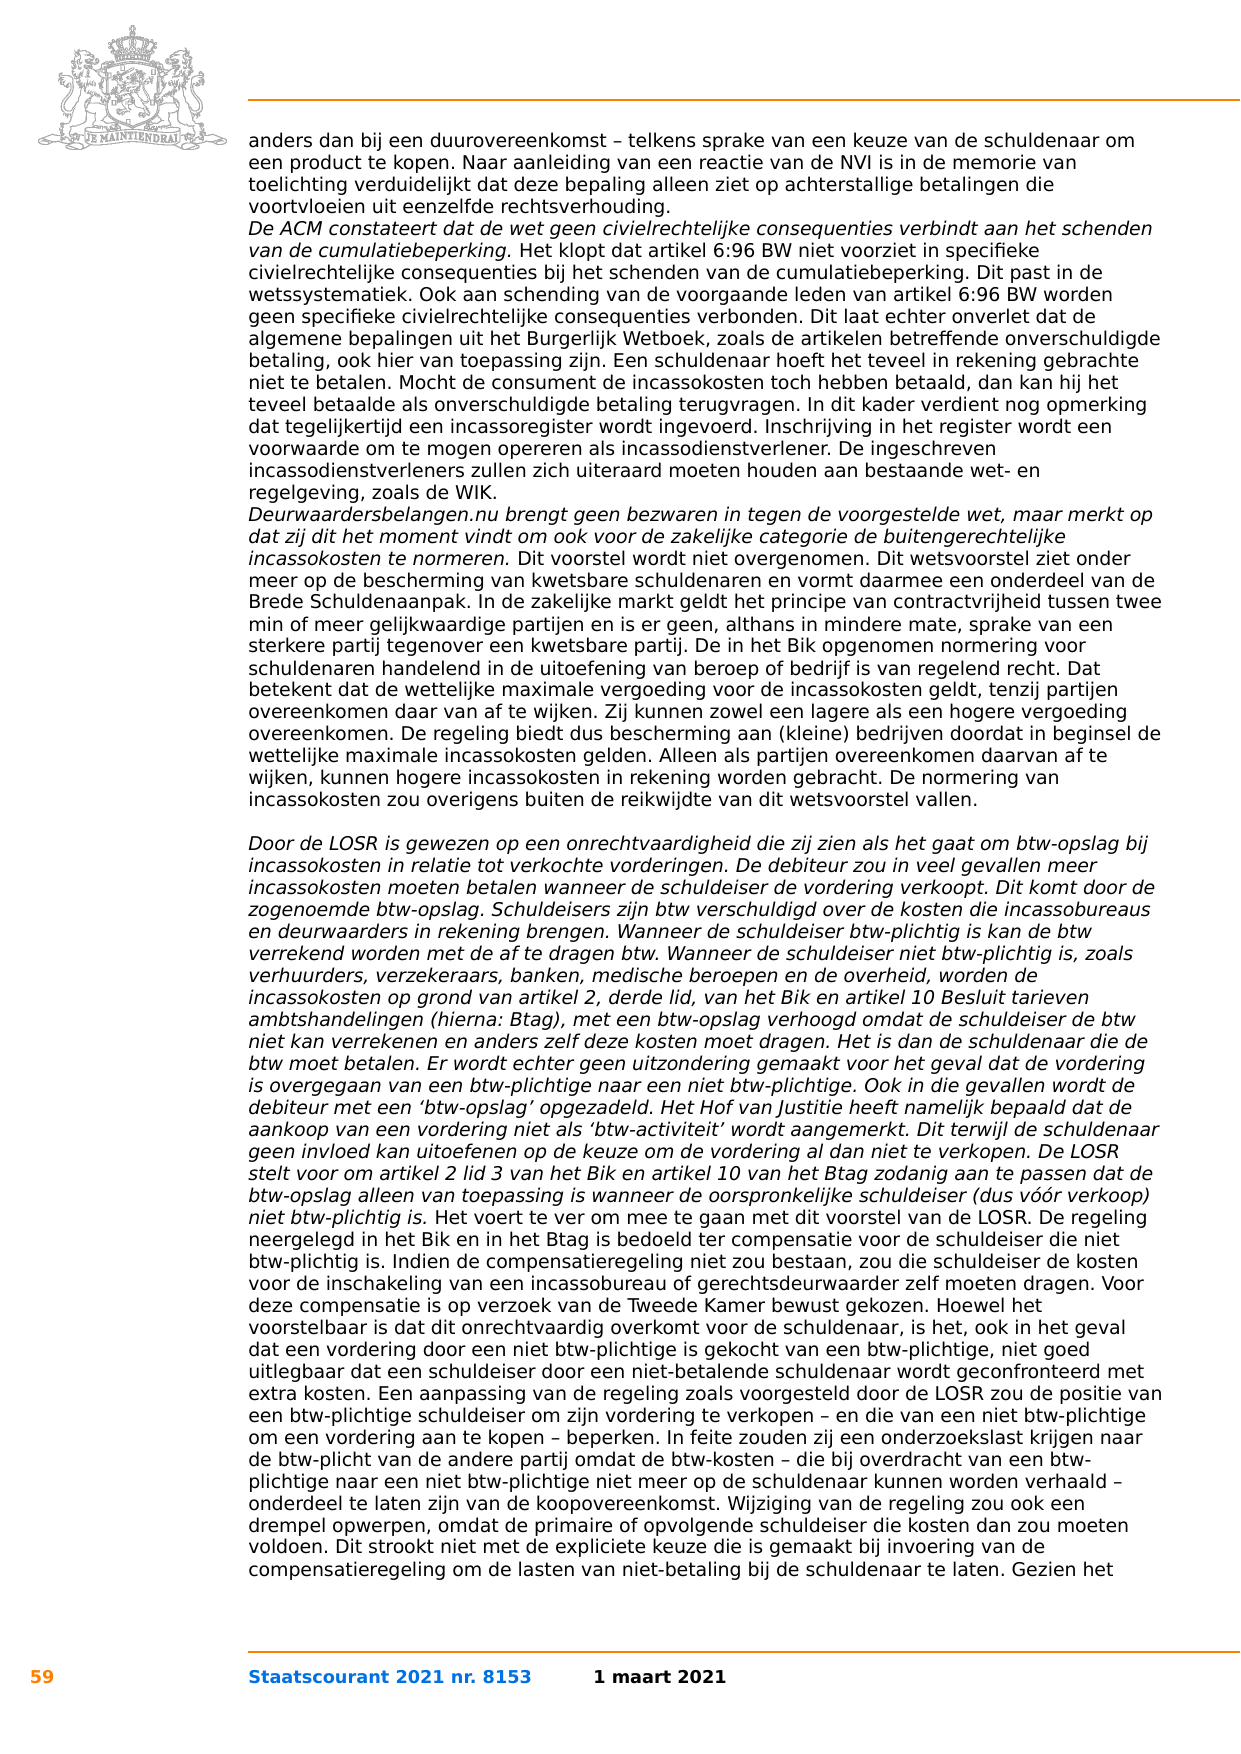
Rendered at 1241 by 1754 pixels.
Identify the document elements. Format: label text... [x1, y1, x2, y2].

picture [38, 25, 227, 150]
text Door de LOSR is gewezen op een onrechtvaardigheid die zij zien als het gaat om btw-opslag bij incassokosten in relatie tot verkochte vorderingen. De debiteur zou in veel gevallen meer incassokosten moeten betalen wanneer de schuldeiser de vordering verkoopt. Dit komt door de zogenoemde btw-opslag. Schuldeisers zijn btw verschuldigd over de kosten die incassobureaus en deurwaarders in rekening brengen. Wanneer de schuldeiser btw-plichtig is kan de btw verrekend worden met de af te dragen btw. Wanneer de schuldeiser niet btw-plichtig is, zoals verhuurders, verzekeraars, banken, medische beroepen en de overheid, worden de incassokosten op grond van artikel 2, derde lid, van het Bik en artikel 10 Besluit tarieven ambtshandelingen (hierna: Btag), met een btw-opslag verhoogd omdat de schuldeiser de btw niet kan verrekenen en anders zelf deze kosten moet dragen. Het is dan de schuldenaar die de btw moet betalen. Er wordt echter geen uitzondering gemaakt voor het geval dat de vordering is overgegaan van een btw-plichtige naar een niet btw-plichtige. Ook in die gevallen wordt de debiteur met een ‘btw-opslag’ opgezadeld. Het Hof van Justitie heeft namelijk bepaald dat de aankoop van een vordering niet als ‘btw-activiteit’ wordt aangemerkt. Dit terwijl de schuldenaar geen invloed kan uitoefenen op de keuze om de vordering al dan niet te verkopen. De LOSR stelt voor om artikel 2 lid 3 van het Bik en artikel 10 van het Btag zodanig aan te passen dat de btw-opslag alleen van toepassing is wanneer de oorspronkelijke schuldeiser (dus vóór verkoop) niet btw-plichtig is. Het voert te ver om mee te gaan met dit voorstel van de LOSR. De regeling neergelegd in het Bik en in het Btag is bedoeld ter compensatie voor de schuldeiser die niet btw-plichtig is. Indien de compensatieregeling niet zou bestaan, zou die schuldeiser de kosten voor de inschakeling van een incassobureau of gerechtsdeurwaarder zelf moeten dragen. Voor deze compensatie is op verzoek van de Tweede Kamer bewust gekozen. Hoewel het voorstelbaar is dat dit onrechtvaardig overkomt voor de schuldenaar, is het, ook in het geval dat een vordering door een niet btw-plichtige is gekocht van een btw-plichtige, niet goed uitlegbaar dat een schuldeiser door een niet-betalende schuldenaar wordt geconfronteerd met extra kosten. Een aanpassing van de regeling zoals voorgesteld door de LOSR zou de positie van een btw-plichtige schuldeiser om zijn vordering te verkopen – en die van een niet btw-plichtige om een vordering aan te kopen – beperken. In feite zouden zij een onderzoekslast krijgen naar de btw-plicht van de andere partij omdat de btw-kosten – die bij overdracht van een btw-plichtige naar een niet btw-plichtige niet meer op de schuldenaar kunnen worden verhaald – onderdeel te laten zijn van de koopovereenkomst. Wijziging van de regeling zou ook een drempel opwerpen, omdat de primaire of opvolgende schuldeiser die kosten dan zou moeten voldoen. Dit strookt niet met de expliciete keuze die is gemaakt bij invoering van de compensatieregeling om de lasten van niet-betaling bij de schuldenaar te laten. Gezien het [248, 833, 1163, 1580]
text anders dan bij een duurovereenkomst – telkens sprake van een keuze van de schuldenaar om een product te kopen. Naar aanleiding van een reactie van de NVI is in de memorie van toelichting verduidelijkt dat deze bepaling alleen ziet op achterstallige betalingen die voortvloeien uit eenzelfde rechtsverhouding. [248, 130, 1163, 218]
text De ACM constateert dat de wet geen civielrechtelijke consequenties verbindt aan het schenden van de cumulatiebeperking. Het klopt dat artikel 6:96 BW niet voorziet in specifieke civielrechtelijke consequenties bij het schenden van de cumulatiebeperking. Dit past in de wetssystematiek. Ook aan schending van de voorgaande leden van artikel 6:96 BW worden geen specifieke civielrechtelijke consequenties verbonden. Dit laat echter onverlet dat de algemene bepalingen uit het Burgerlijk Wetboek, zoals de artikelen betreffende onverschuldigde betaling, ook hier van toepassing zijn. Een schuldenaar hoeft het teveel in rekening gebrachte niet te betalen. Mocht de consument de incassokosten toch hebben betaald, dan kan hij het teveel betaalde als onverschuldigde betaling terugvragen. In dit kader verdient nog opmerking dat tegelijkertijd een incassoregister wordt ingevoerd. Inschrijving in het register wordt een voorwaarde om te mogen opereren als incassodienstverlener. De ingeschreven incassodienstverleners zullen zich uiteraard moeten houden aan bestaande wet- en regelgeving, zoals de WIK. [248, 218, 1163, 503]
text Deurwaardersbelangen.nu brengt geen bezwaren in tegen de voorgestelde wet, maar merkt op dat zij dit het moment vindt om ook voor de zakelijke categorie de buitengerechtelijke incassokosten te normeren. Dit voorstel wordt niet overgenomen. Dit wetsvoorstel ziet onder meer op de bescherming van kwetsbare schuldenaren en vormt daarmee een onderdeel van de Brede Schuldenaanpak. In de zakelijke markt geldt het principe van contractvrijheid tussen twee min of meer gelijkwaardige partijen en is er geen, althans in mindere mate, sprake van een sterkere partij tegenover een kwetsbare partij. De in het Bik opgenomen normering voor schuldenaren handelend in de uitoefening van beroep of bedrijf is van regelend recht. Dat betekent dat de wettelijke maximale vergoeding voor de incassokosten geldt, tenzij partijen overeenkomen daar van af te wijken. Zij kunnen zowel een lagere als een hogere vergoeding overeenkomen. De regeling biedt dus bescherming aan (kleine) bedrijven doordat in beginsel de wettelijke maximale incassokosten gelden. Alleen als partijen overeenkomen daarvan af te wijken, kunnen hogere incassokosten in rekening worden gebracht. De normering van incassokosten zou overigens buiten de reikwijdte van dit wetsvoorstel vallen. [248, 503, 1163, 811]
